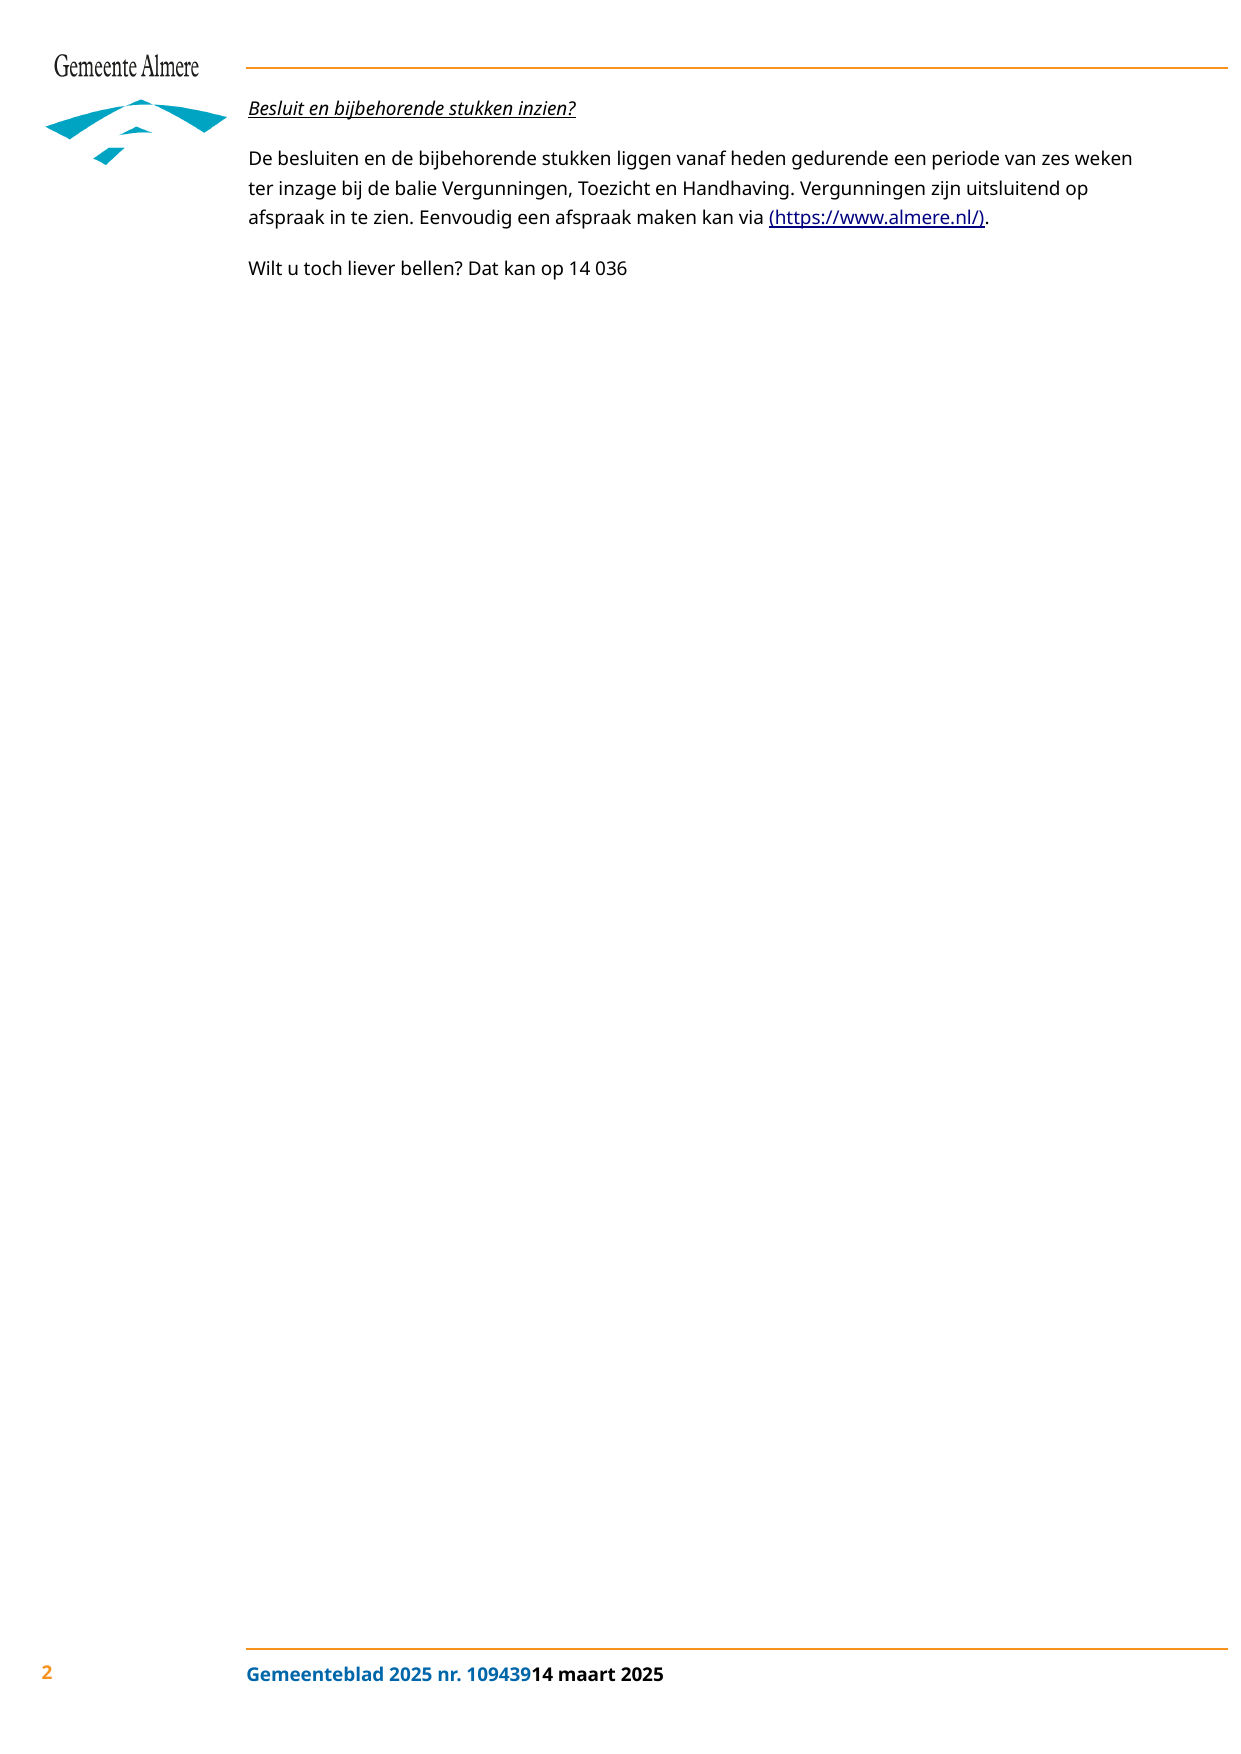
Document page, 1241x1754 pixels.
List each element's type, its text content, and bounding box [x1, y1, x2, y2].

text De besluiten en de bijbehorende stukken liggen vanaf heden gedurende een periode van zes weken ter inzage bij de balie Vergunningen, Toezicht en Handhaving. Vergunningen zijn uitsluitend op afspraak in te zien. Eenvoudig een afspraak maken kan via (https://www.almere.nl/). [248, 145, 1152, 230]
text Besluit en bijbehorende stukken inzien? [248, 95, 1152, 121]
picture [41, 47, 231, 172]
text Wilt u toch liever bellen? Dat kan op 14 036 [248, 255, 1152, 281]
